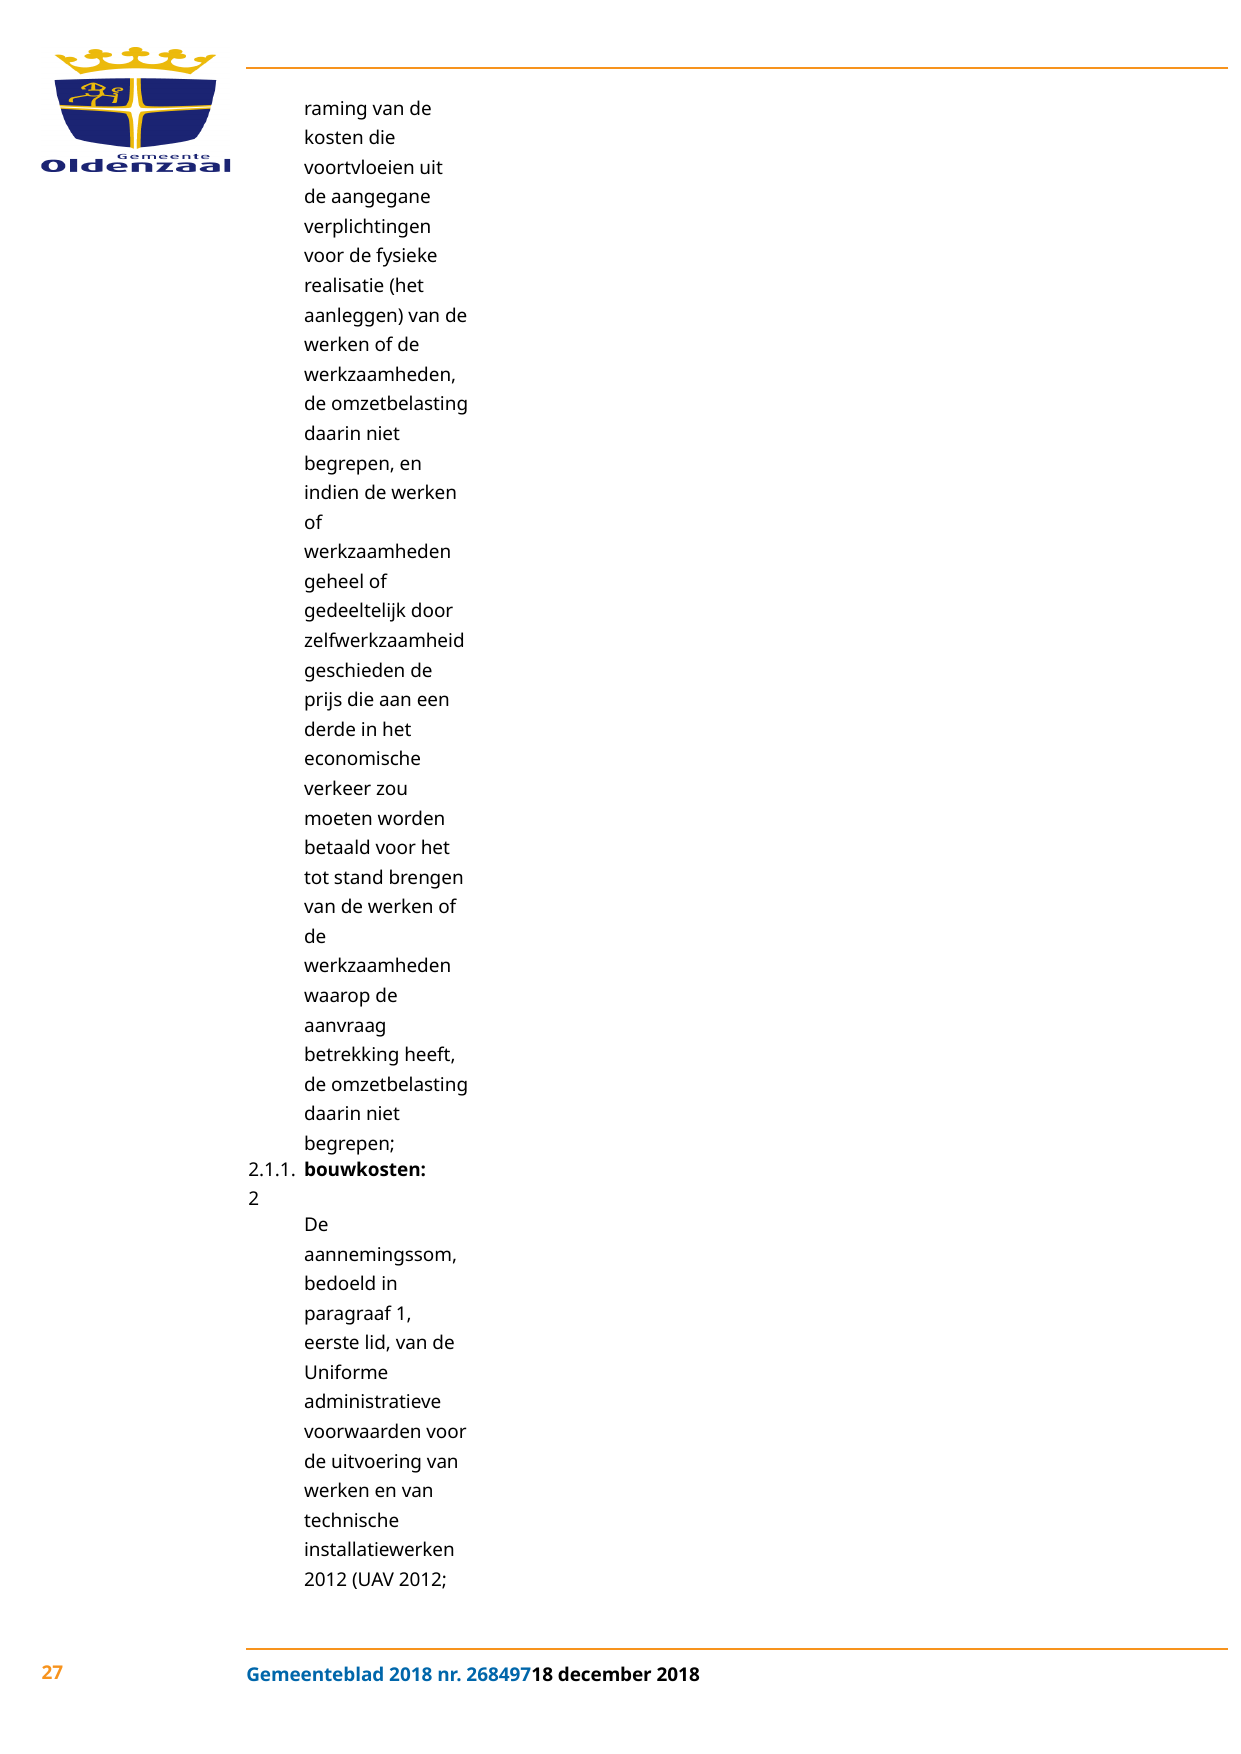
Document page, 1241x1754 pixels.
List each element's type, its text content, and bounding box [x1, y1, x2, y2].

table_cell [593, 95, 649, 1156]
table_cell [469, 95, 537, 1156]
table_cell [705, 95, 760, 1156]
table_cell [760, 1211, 816, 1592]
table_cell [593, 1156, 649, 1211]
table_cell [248, 95, 304, 1156]
table_cell [537, 1211, 593, 1592]
table_cell [760, 1156, 816, 1211]
table_cell [593, 1211, 649, 1592]
table_cell [469, 1156, 537, 1211]
picture [41, 47, 231, 172]
table_cell De aannemingssom, bedoeld in paragraaf 1, eerste lid, van de Uniforme administratieve voorwaarden voor de uitvoering van werken en van technische installatiewerken 2012 (UAV 2012; [304, 1211, 469, 1592]
table_cell [649, 1156, 704, 1211]
table_cell [705, 1156, 760, 1211]
table_cell [537, 95, 593, 1156]
table_cell [248, 1211, 304, 1592]
table_cell [705, 1211, 760, 1592]
table_cell [537, 1156, 593, 1211]
table_cell [760, 95, 816, 1156]
table_cell [649, 1211, 704, 1592]
table_cell 2.1.1.2 [248, 1156, 304, 1211]
table_cell bouwkosten: [304, 1156, 469, 1211]
table_cell raming van de kosten die voortvloeien uit de aangegane verplichtingen voor de fysieke realisatie (het aanleggen) van de werken of de werkzaamheden, de omzetbelasting daarin niet begrepen, en indien de werken of werkzaamheden geheel of gedeeltelijk door zelfwerkzaamheid geschieden de prijs die aan een derde in het economische verkeer zou moeten worden betaald voor het tot stand brengen van de werken of de werkzaamheden waarop de aanvraag betrekking heeft, de omzetbelasting daarin niet begrepen; [304, 95, 469, 1156]
table_cell [469, 1211, 537, 1592]
table_cell [649, 95, 704, 1156]
